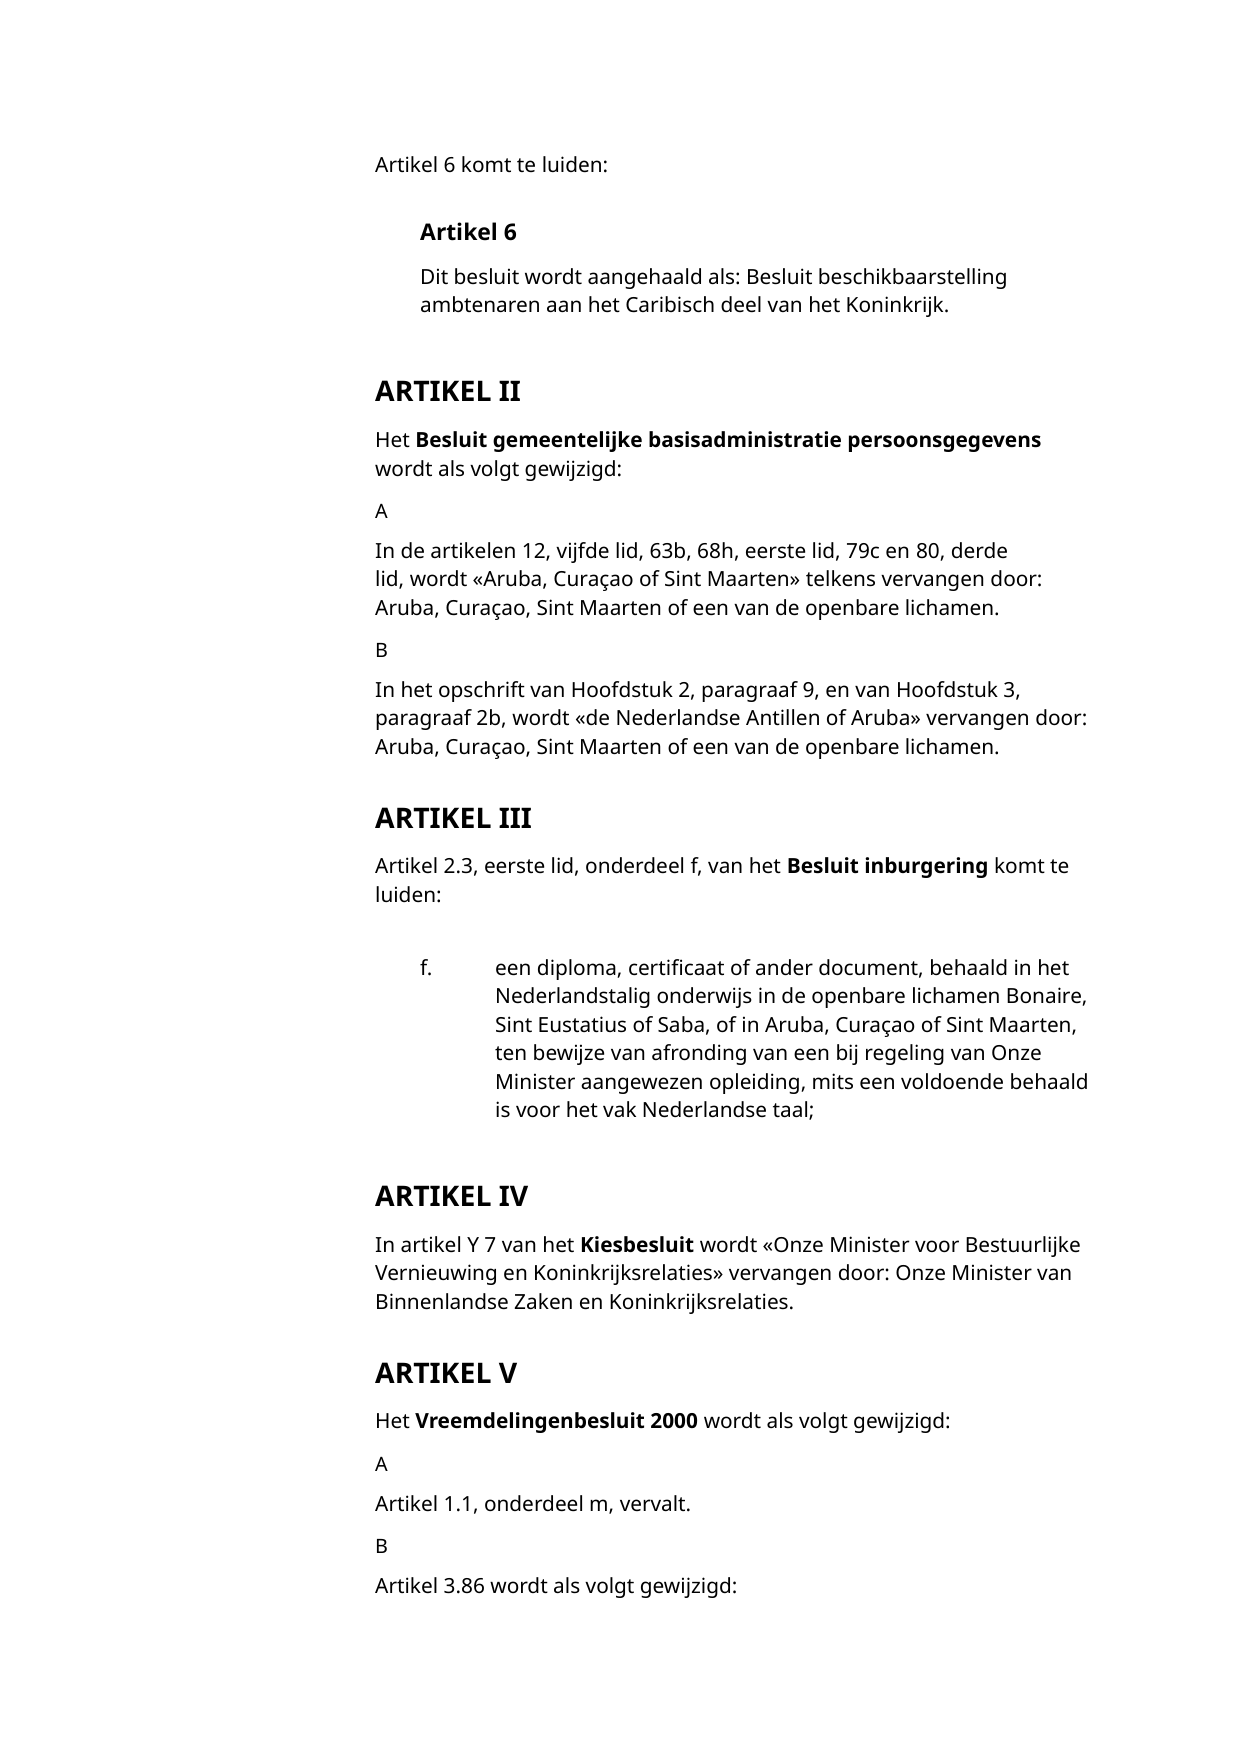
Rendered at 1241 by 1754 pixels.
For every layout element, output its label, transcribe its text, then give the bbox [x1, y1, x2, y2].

text Artikel 6 komt te luiden: [375, 150, 1090, 178]
text B [375, 636, 1090, 663]
text Het Vreemdelingenbesluit 2000 wordt als volgt gewijzigd: [375, 1406, 1090, 1435]
text In artikel Y 7 van het Kiesbesluit wordt «Onze Minister voor Bestuurlijke Vernieuwing en Koninkrijksrelaties» vervangen door: Onze Minister van Binnenlandse Zaken en Koninkrijksrelaties. [375, 1230, 1090, 1315]
subtitle Artikel 6 [420, 216, 1090, 247]
text Het Besluit gemeentelijke basisadministratie persoonsgegevens wordt als volgt gewijzigd: [375, 425, 1090, 482]
text A [375, 1450, 1090, 1477]
text A [375, 497, 1090, 524]
subtitle ARTIKEL II [375, 372, 1090, 410]
subtitle ARTIKEL V [375, 1353, 1090, 1391]
text In het opschrift van Hoofdstuk 2, paragraaf 9, en van Hoofdstuk 3, paragraaf 2b, wordt «de Nederlandse Antillen of Aruba» vervangen door: Aruba, Curaçao, Sint Maarten of een van de openbare lichamen. [375, 675, 1090, 760]
text Artikel 2.3, eerste lid, onderdeel f, van het Besluit inburgering komt te luiden: [375, 851, 1090, 908]
text Dit besluit wordt aangehaald als: Besluit beschikbaarstelling ambtenaren aan het Caribisch deel van het Koninkrijk. [420, 262, 1090, 319]
text In de artikelen 12, vijfde lid, 63b, 68h, eerste lid, 79c en 80, derde lid, wordt «Aruba, Curaçao of Sint Maarten» telkens vervangen door: Aruba, Curaçao, Sint Maarten of een van de openbare lichamen. [375, 536, 1090, 621]
subtitle ARTIKEL IV [375, 1176, 1090, 1215]
text Artikel 1.1, onderdeel m, vervalt. [375, 1489, 1090, 1517]
text B [375, 1532, 1090, 1559]
list een diploma, certificaat of ander document, behaald in het Nederlandstalig onderwijs in de openbare lichamen Bonaire, Sint Eustatius of Saba, of in Aruba, Curaçao of Sint Maarten, ten bewijze van afronding van een bij regeling van Onze Minister aangewezen opleiding, mits een voldoende behaald is voor het vak Nederlandse taal; [420, 953, 1090, 1124]
subtitle ARTIKEL III [375, 798, 1090, 836]
text Artikel 3.86 wordt als volgt gewijzigd: [375, 1571, 1090, 1599]
